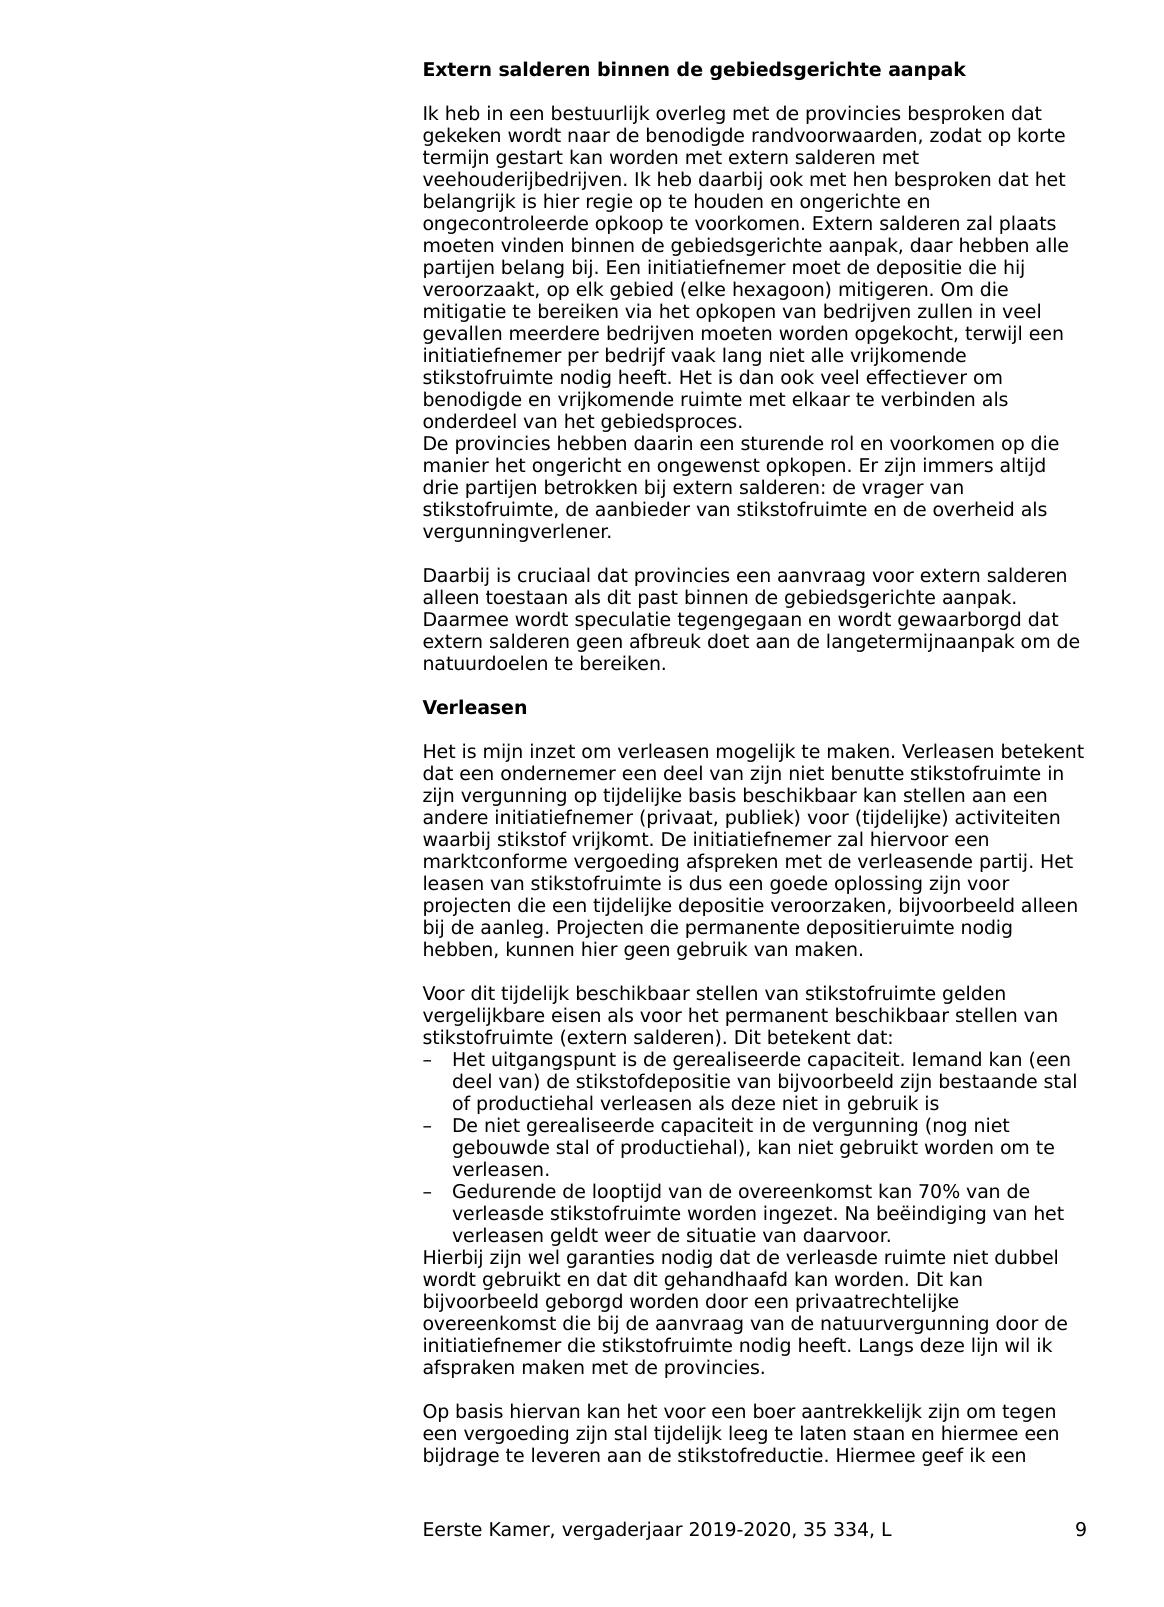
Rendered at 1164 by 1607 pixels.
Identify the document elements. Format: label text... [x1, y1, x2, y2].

text Ik heb in een bestuurlijk overleg met de provincies besproken dat gekeken wordt naar de benodigde randvoorwaarden, zodat op korte termijn gestart kan worden met extern salderen met veehouderijbedrijven. Ik heb daarbij ook met hen besproken dat het belangrijk is hier regie op te houden en ongerichte en ongecontroleerde opkoop te voorkomen. Extern salderen zal plaats moeten vinden binnen de gebiedsgerichte aanpak, daar hebben alle partijen belang bij. Een initiatiefnemer moet de depositie die hij veroorzaakt, op elk gebied (elke hexagoon) mitigeren. Om die mitigatie te bereiken via het opkopen van bedrijven zullen in veel gevallen meerdere bedrijven moeten worden opgekocht, terwijl een initiatiefnemer per bedrijf vaak lang niet alle vrijkomende stikstofruimte nodig heeft. Het is dan ook veel effectiever om benodigde en vrijkomende ruimte met elkaar te verbinden als onderdeel van het gebiedsproces. [422, 103, 1087, 433]
subtitle Extern salderen binnen de gebiedsgerichte aanpak [422, 59, 1087, 81]
text Voor dit tijdelijk beschikbaar stellen van stikstofruimte gelden vergelijkbare eisen als voor het permanent beschikbaar stellen van stikstofruimte (extern salderen). Dit betekent dat: [422, 983, 1087, 1049]
text Daarbij is cruciaal dat provincies een aanvraag voor extern salderen alleen toestaan als dit past binnen de gebiedsgerichte aanpak. Daarmee wordt speculatie tegengegaan en wordt gewaarborgd dat extern salderen geen afbreuk doet aan de langetermijnaanpak om de natuurdoelen te bereiken. [422, 565, 1087, 675]
subtitle Verleasen [422, 697, 1087, 719]
text – De niet gerealiseerde capaciteit in de vergunning (nog niet gebouwde stal of productiehal), kan niet gebruikt worden om te verleasen. [422, 1115, 1087, 1181]
text Hierbij zijn wel garanties nodig dat de verleasde ruimte niet dubbel wordt gebruikt en dat dit gehandhaafd kan worden. Dit kan bijvoorbeeld geborgd worden door een privaatrechtelijke overeenkomst die bij de aanvraag van de natuurvergunning door de initiatiefnemer die stikstofruimte nodig heeft. Langs deze lijn wil ik afspraken maken met de provincies. [422, 1247, 1087, 1379]
text Op basis hiervan kan het voor een boer aantrekkelijk zijn om tegen een vergoeding zijn stal tijdelijk leeg te laten staan en hiermee een bijdrage te leveren aan de stikstofreductie. Hiermee geef ik een [422, 1401, 1087, 1467]
text Het is mijn inzet om verleasen mogelijk te maken. Verleasen betekent dat een ondernemer een deel van zijn niet benutte stikstofruimte in zijn vergunning op tijdelijke basis beschikbaar kan stellen aan een andere initiatiefnemer (privaat, publiek) voor (tijdelijke) activiteiten waarbij stikstof vrijkomt. De initiatiefnemer zal hiervoor een marktconforme vergoeding afspreken met de verleasende partij. Het leasen van stikstofruimte is dus een goede oplossing zijn voor projecten die een tijdelijke depositie veroorzaken, bijvoorbeeld alleen bij de aanleg. Projecten die permanente depositieruimte nodig hebben, kunnen hier geen gebruik van maken. [422, 741, 1087, 961]
text – Het uitgangspunt is de gerealiseerde capaciteit. Iemand kan (een deel van) de stikstofdepositie van bijvoorbeeld zijn bestaande stal of productiehal verleasen als deze niet in gebruik is [422, 1049, 1087, 1115]
text De provincies hebben daarin een sturende rol en voorkomen op die manier het ongericht en ongewenst opkopen. Er zijn immers altijd drie partijen betrokken bij extern salderen: de vrager van stikstofruimte, de aanbieder van stikstofruimte en de overheid als vergunningverlener. [422, 433, 1087, 543]
text – Gedurende de looptijd van de overeenkomst kan 70% van de verleasde stikstofruimte worden ingezet. Na beëindiging van het verleasen geldt weer de situatie van daarvoor. [422, 1181, 1087, 1247]
